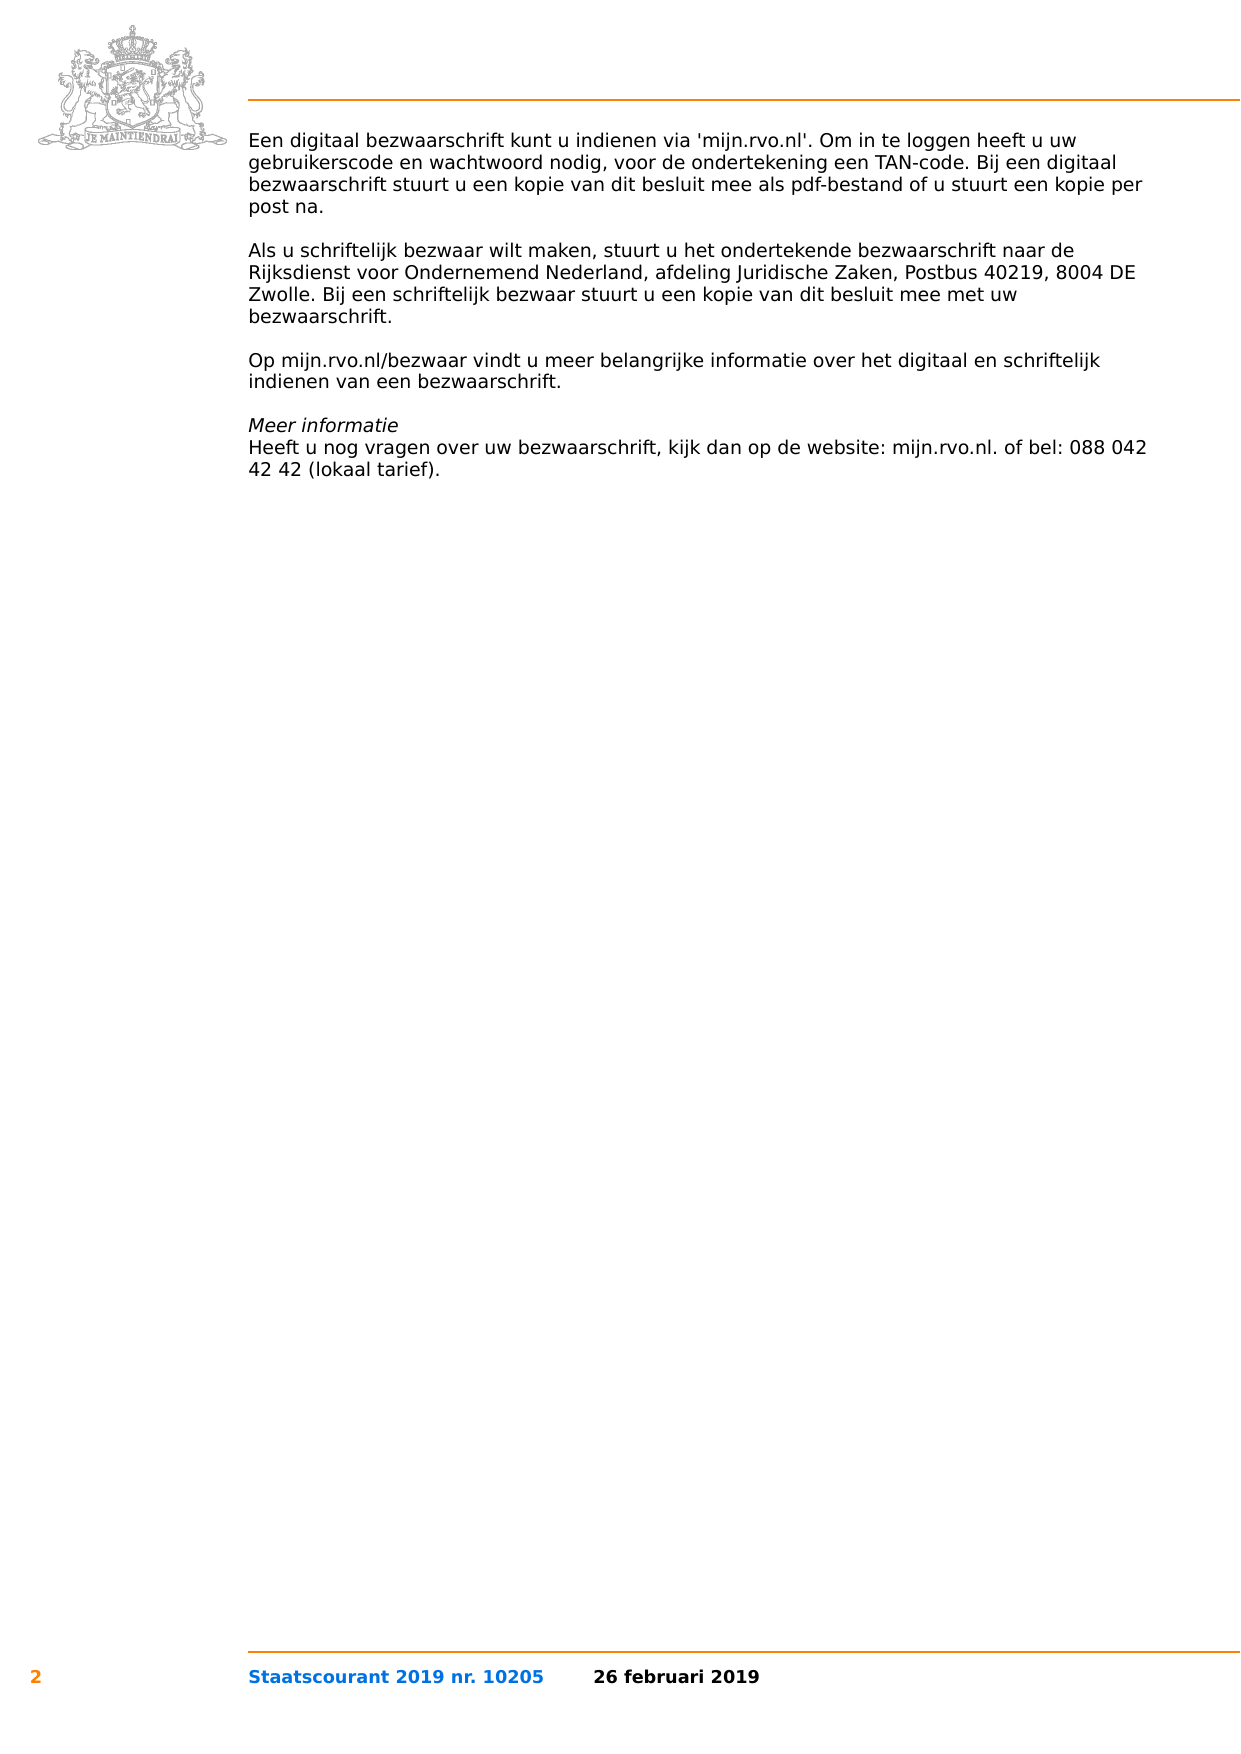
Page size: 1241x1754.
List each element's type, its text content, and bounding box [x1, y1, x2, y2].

text Meer informatie [248, 415, 1163, 437]
text Als u schriftelijk bezwaar wilt maken, stuurt u het ondertekende bezwaarschrift naar de Rijksdienst voor Ondernemend Nederland, afdeling Juridische Zaken, Postbus 40219, 8004 DE Zwolle. Bij een schriftelijk bezwaar stuurt u een kopie van dit besluit mee met uw bezwaarschrift. [248, 240, 1163, 328]
text Op mijn.rvo.nl/bezwaar vindt u meer belangrijke informatie over het digitaal en schriftelijk indienen van een bezwaarschrift. [248, 349, 1163, 393]
text Een digitaal bezwaarschrift kunt u indienen via 'mijn.rvo.nl'. Om in te loggen heeft u uw gebruikerscode en wachtwoord nodig, voor de ondertekening een TAN-code. Bij een digitaal bezwaarschrift stuurt u een kopie van dit besluit mee als pdf-bestand of u stuurt een kopie per post na. [248, 130, 1163, 218]
picture [38, 25, 227, 150]
text Heeft u nog vragen over uw bezwaarschrift, kijk dan op de website: mijn.rvo.nl. of bel: 088 042 42 42 (lokaal tarief). [248, 437, 1163, 481]
